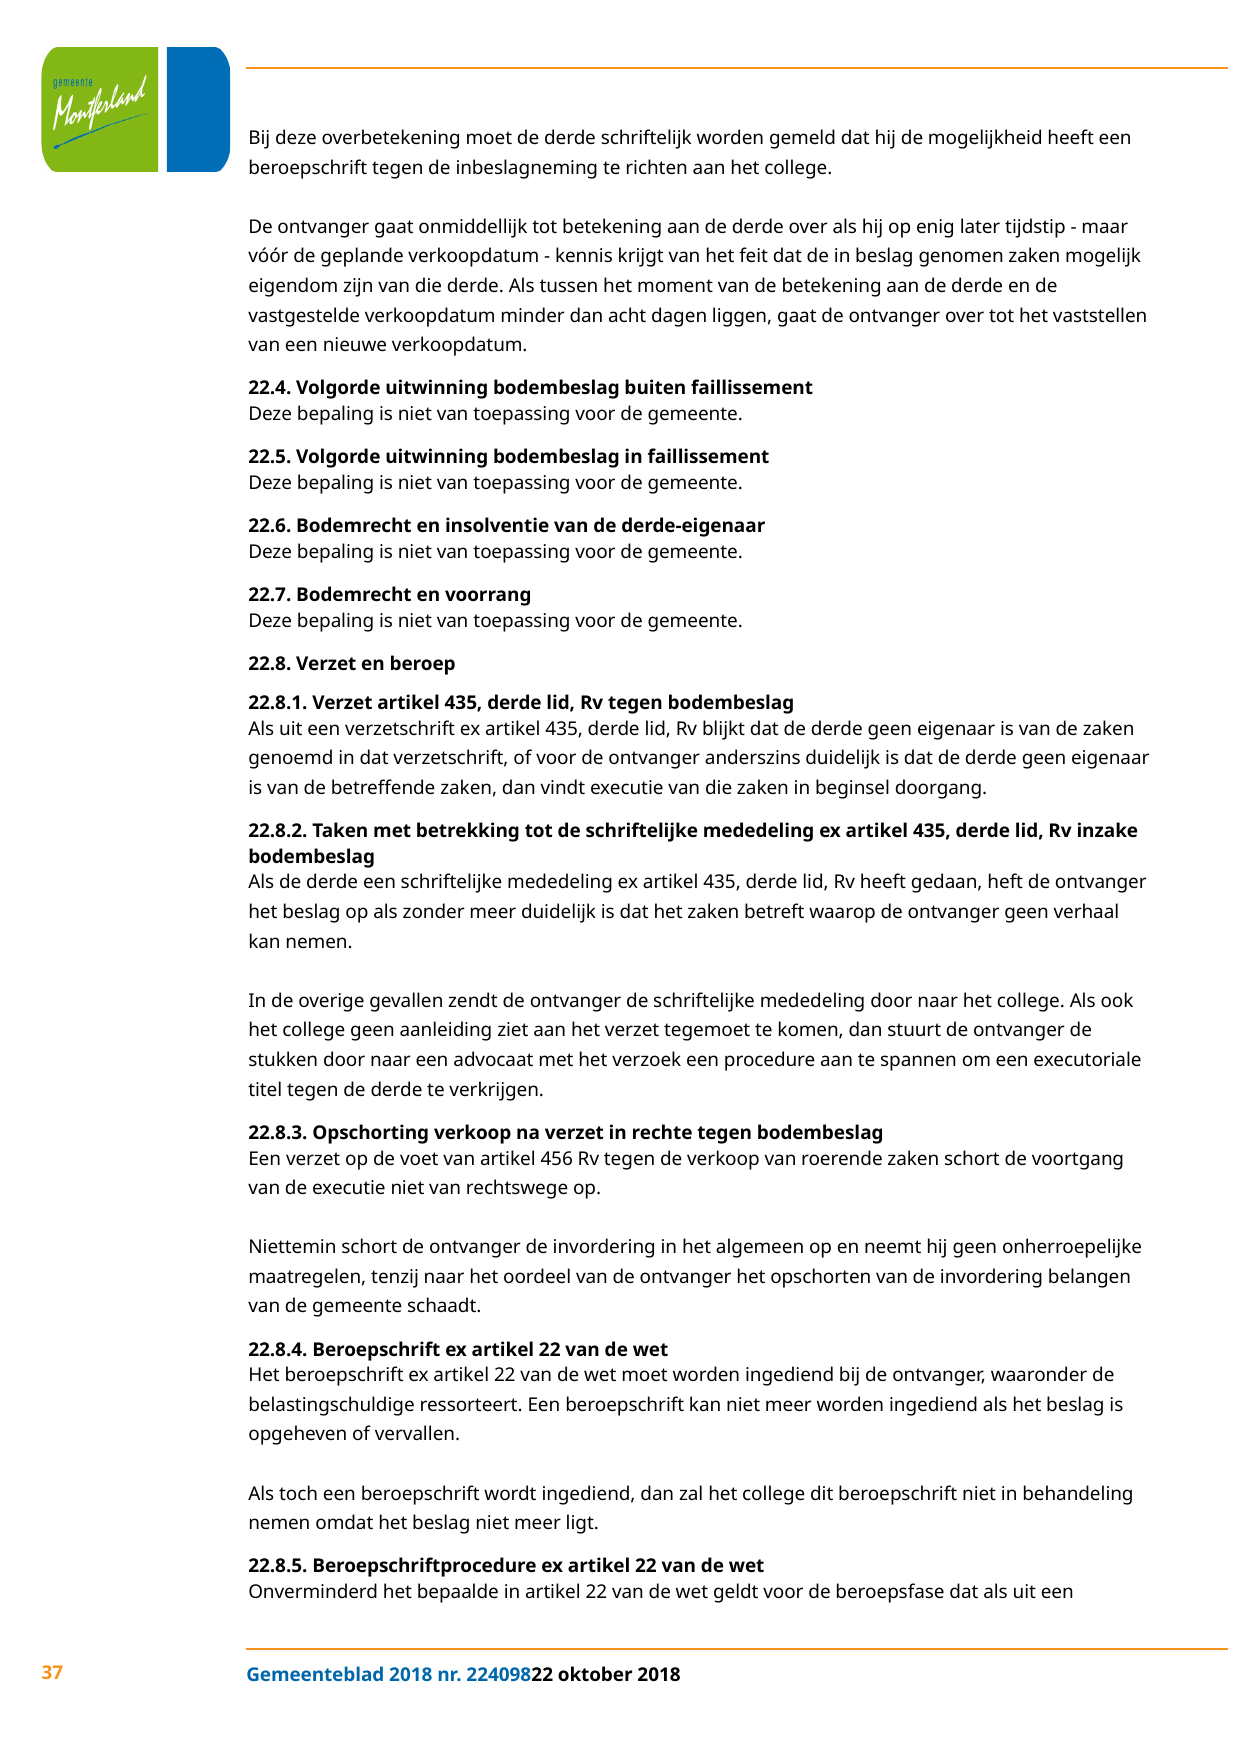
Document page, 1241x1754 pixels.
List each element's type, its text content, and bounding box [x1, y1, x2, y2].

text 22.6. Bodemrecht en insolventie van de derde-eigenaar [248, 512, 1152, 538]
text Onverminderd het bepaalde in artikel 22 van de wet geldt voor de beroepsfase dat als uit een [248, 1578, 1152, 1604]
text Als toch een beroepschrift wordt ingediend, dan zal het college dit beroepschrift niet in behandeling nemen omdat het beslag niet meer ligt. [248, 1480, 1152, 1535]
text Als uit een verzetschrift ex artikel 435, derde lid, Rv blijkt dat de derde geen eigenaar is van de zaken genoemd in dat verzetschrift, of voor de ontvanger anderszins duidelijk is dat de derde geen eigenaar is van de betreffende zaken, dan vindt executie van die zaken in beginsel doorgang. [248, 715, 1152, 800]
text Als de derde een schriftelijke mededeling ex artikel 435, derde lid, Rv heeft gedaan, heft de ontvanger het beslag op als zonder meer duidelijk is dat het zaken betreft waarop de ontvanger geen verhaal kan nemen. [248, 869, 1152, 954]
text 22.4. Volgorde uitwinning bodembeslag buiten faillissement [248, 374, 1152, 400]
text 22.8.3. Opschorting verkoop na verzet in rechte tegen bodembeslag [248, 1119, 1152, 1145]
text Het beroepschrift ex artikel 22 van de wet moet worden ingediend bij de ontvanger, waaronder de belastingschuldige ressorteert. Een beroepschrift kan niet meer worden ingediend als het beslag is opgeheven of vervallen. [248, 1361, 1152, 1446]
text Een verzet op de voet van artikel 456 Rv tegen de verkoop van roerende zaken schort de voortgang van de executie niet van rechtswege op. [248, 1145, 1152, 1200]
text 22.8.2. Taken met betrekking tot de schriftelijke mededeling ex artikel 435, derde lid, Rv inzake bodembeslag [248, 817, 1152, 869]
text Niettemin schort de ontvanger de invordering in het algemeen op en neemt hij geen onherroepelijke maatregelen, tenzij naar het oordeel van de ontvanger het opschorten van de invordering belangen van de gemeente schaadt. [248, 1233, 1152, 1318]
text Deze bepaling is niet van toepassing voor de gemeente. [248, 400, 1152, 426]
text 22.8.5. Beroepschriftprocedure ex artikel 22 van de wet [248, 1552, 1152, 1578]
text 22.5. Volgorde uitwinning bodembeslag in faillissement [248, 443, 1152, 469]
text 22.8. Verzet en beroep [248, 650, 1152, 676]
text Bij deze overbetekening moet de derde schriftelijk worden gemeld dat hij de mogelijkheid heeft een beroepschrift tegen de inbeslagneming te richten aan het college. [248, 124, 1152, 180]
text Deze bepaling is niet van toepassing voor de gemeente. [248, 538, 1152, 564]
text In de overige gevallen zendt de ontvanger de schriftelijke mededeling door naar het college. Als ook het college geen aanleiding ziet aan het verzet tegemoet te komen, dan stuurt de ontvanger de stukken door naar een advocaat met het verzoek een procedure aan te spannen om een executoriale titel tegen de derde te verkrijgen. [248, 987, 1152, 1102]
text Deze bepaling is niet van toepassing voor de gemeente. [248, 469, 1152, 495]
text Deze bepaling is niet van toepassing voor de gemeente. [248, 607, 1152, 633]
text De ontvanger gaat onmiddellijk tot betekening aan de derde over als hij op enig later tijdstip - maar vóór de geplande verkoopdatum - kennis krijgt van het feit dat de in beslag genomen zaken mogelijk eigendom zijn van die derde. Als tussen het moment van de betekening aan de derde en de vastgestelde verkoopdatum minder dan acht dagen liggen, gaat de ontvanger over tot het vaststellen van een nieuwe verkoopdatum. [248, 213, 1152, 357]
text 22.8.1. Verzet artikel 435, derde lid, Rv tegen bodembeslag [248, 689, 1152, 715]
text 22.7. Bodemrecht en voorrang [248, 581, 1152, 607]
text 22.8.4. Beroepschrift ex artikel 22 van de wet [248, 1336, 1152, 1361]
picture [41, 47, 231, 172]
